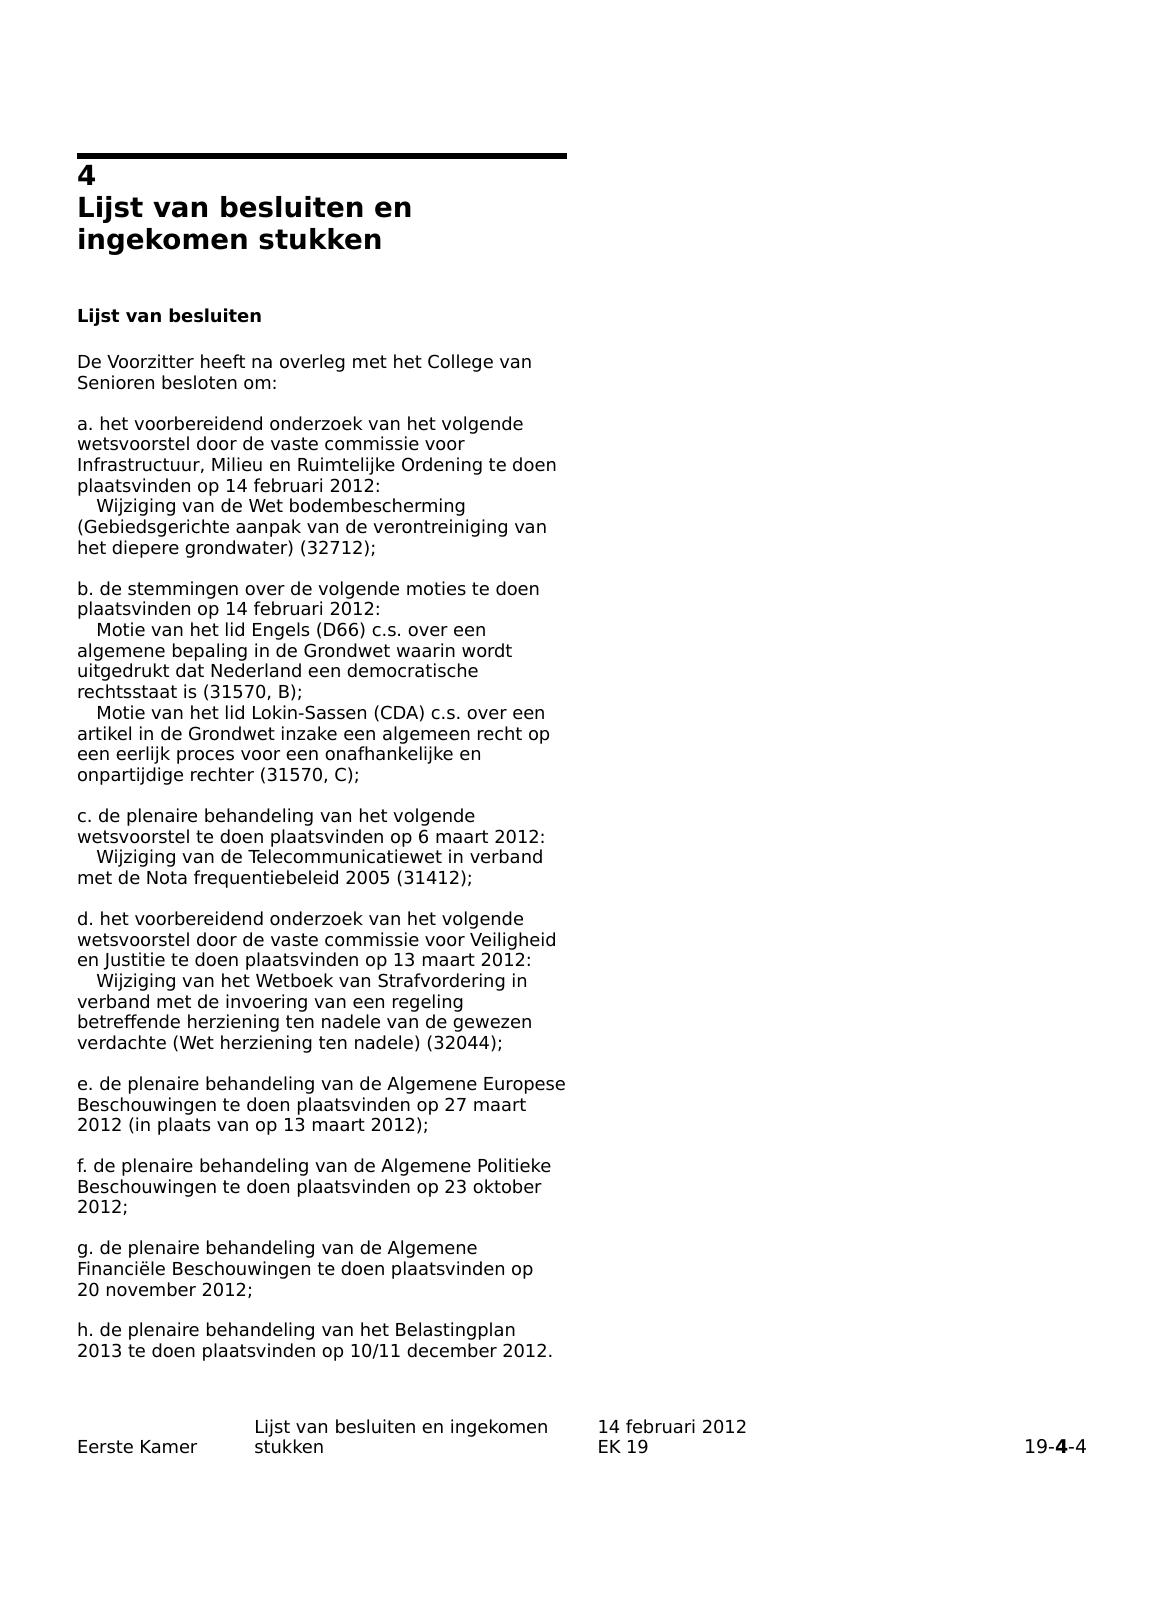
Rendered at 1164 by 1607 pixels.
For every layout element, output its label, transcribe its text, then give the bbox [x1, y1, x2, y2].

text Motie van het lid Engels (D66) c.s. over een algemene bepaling in de Grondwet waarin wordt uitgedrukt dat Nederland een democratische rechtsstaat is (31570, B); [77, 620, 567, 703]
text b. de stemmingen over de volgende moties te doen plaatsvinden op 14 februari 2012: [77, 578, 567, 620]
text Motie van het lid Lokin-Sassen (CDA) c.s. over een artikel in de Grondwet inzake een algemeen recht op een eerlijk proces voor een onafhankelijke en onpartijdige rechter (31570, C); [77, 703, 567, 786]
text De Voorzitter heeft na overleg met het College van Senioren besloten om: [77, 352, 567, 393]
text d. het voorbereidend onderzoek van het volgende wetsvoorstel door de vaste commissie voor Veiligheid en Justitie te doen plaatsvinden op 13 maart 2012: [77, 909, 567, 971]
title 4 Lijst van besluiten en ingekomen stukken [77, 159, 567, 256]
text g. de plenaire behandeling van de Algemene Financiële Beschouwingen te doen plaatsvinden op 20 november 2012; [77, 1238, 567, 1300]
text Wijziging van de Telecommunicatiewet in verband met de Nota frequentiebeleid 2005 (31412); [77, 847, 567, 889]
text Wijziging van de Wet bodembescherming (Gebiedsgerichte aanpak van de verontreiniging van het diepere grondwater) (32712); [77, 496, 567, 558]
subtitle Lijst van besluiten [77, 306, 567, 327]
text e. de plenaire behandeling van de Algemene Europese Beschouwingen te doen plaatsvinden op 27 maart 2012 (in plaats van op 13 maart 2012); [77, 1074, 567, 1136]
text c. de plenaire behandeling van het volgende wetsvoorstel te doen plaatsvinden op 6 maart 2012: [77, 806, 567, 847]
text h. de plenaire behandeling van het Belastingplan 2013 te doen plaatsvinden op 10/11 december 2012. [77, 1320, 567, 1362]
text f. de plenaire behandeling van de Algemene Politieke Beschouwingen te doen plaatsvinden op 23 oktober 2012; [77, 1156, 567, 1218]
text Wijziging van het Wetboek van Strafvordering in verband met de invoering van een regeling betreffende herziening ten nadele van de gewezen verdachte (Wet herziening ten nadele) (32044); [77, 971, 567, 1054]
text a. het voorbereidend onderzoek van het volgende wetsvoorstel door de vaste commissie voor Infrastructuur, Milieu en Ruimtelijke Ordening te doen plaatsvinden op 14 februari 2012: [77, 413, 567, 496]
